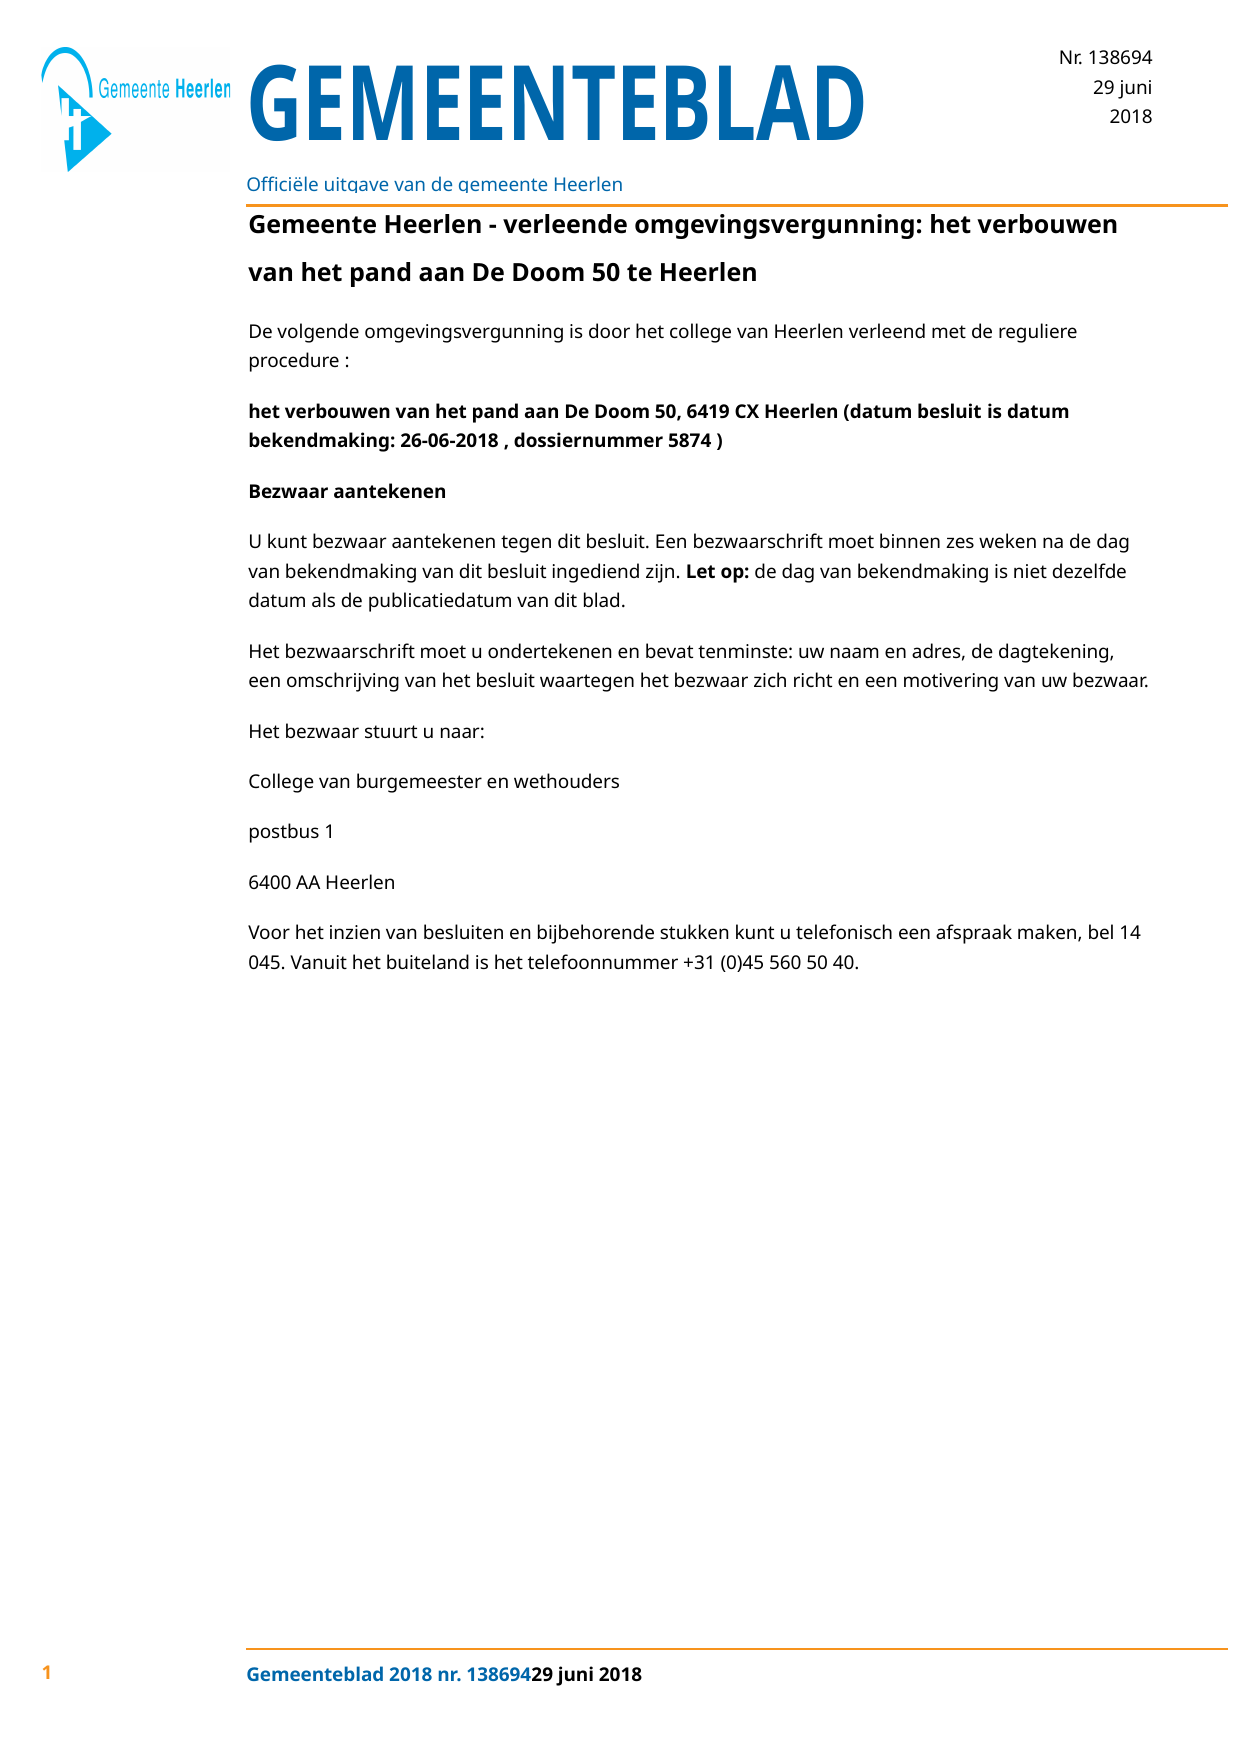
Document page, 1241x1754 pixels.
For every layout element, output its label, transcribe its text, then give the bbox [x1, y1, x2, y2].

text Bezwaar aantekenen [248, 478, 1152, 504]
picture [41, 47, 231, 172]
text Het bezwaar stuurt u naar: [248, 718, 1152, 744]
text het verbouwen van het pand aan De Doom 50, 6419 CX Heerlen (datum besluit is datum bekendmaking: 26-06-2018 , dossiernummer 5874 ) [248, 398, 1152, 453]
text De volgende omgevingsvergunning is door het college van Heerlen verleend met de reguliere procedure : [248, 318, 1152, 373]
picture [41, 47, 58, 70]
text College van burgemeester en wethouders [248, 768, 1152, 794]
text 6400 AA Heerlen [248, 869, 1152, 895]
text U kunt bezwaar aantekenen tegen dit besluit. Een bezwaarschrift moet binnen zes weken na de dag van bekendmaking van dit besluit ingediend zijn. Let op: de dag van bekendmaking is niet dezelfde datum als de publicatiedatum van dit blad. [248, 528, 1152, 613]
text Voor het inzien van besluiten en bijbehorende stukken kunt u telefonisch een afspraak maken, bel 14 045. Vanuit het buiteland is het telefoonnummer +31 (0)45 560 50 40. [248, 919, 1152, 975]
text Gemeente Heerlen - verleende omgevingsvergunning: het verbouwen van het pand aan De Doom 50 te Heerlen [248, 207, 1152, 288]
text postbus 1 [248, 819, 1152, 844]
text Het bezwaarschrift moet u ondertekenen en bevat tenminste: uw naam en adres, de dagtekening, een omschrijving van het besluit waartegen het bezwaar zich richt en een motivering van uw bezwaar. [248, 638, 1152, 693]
